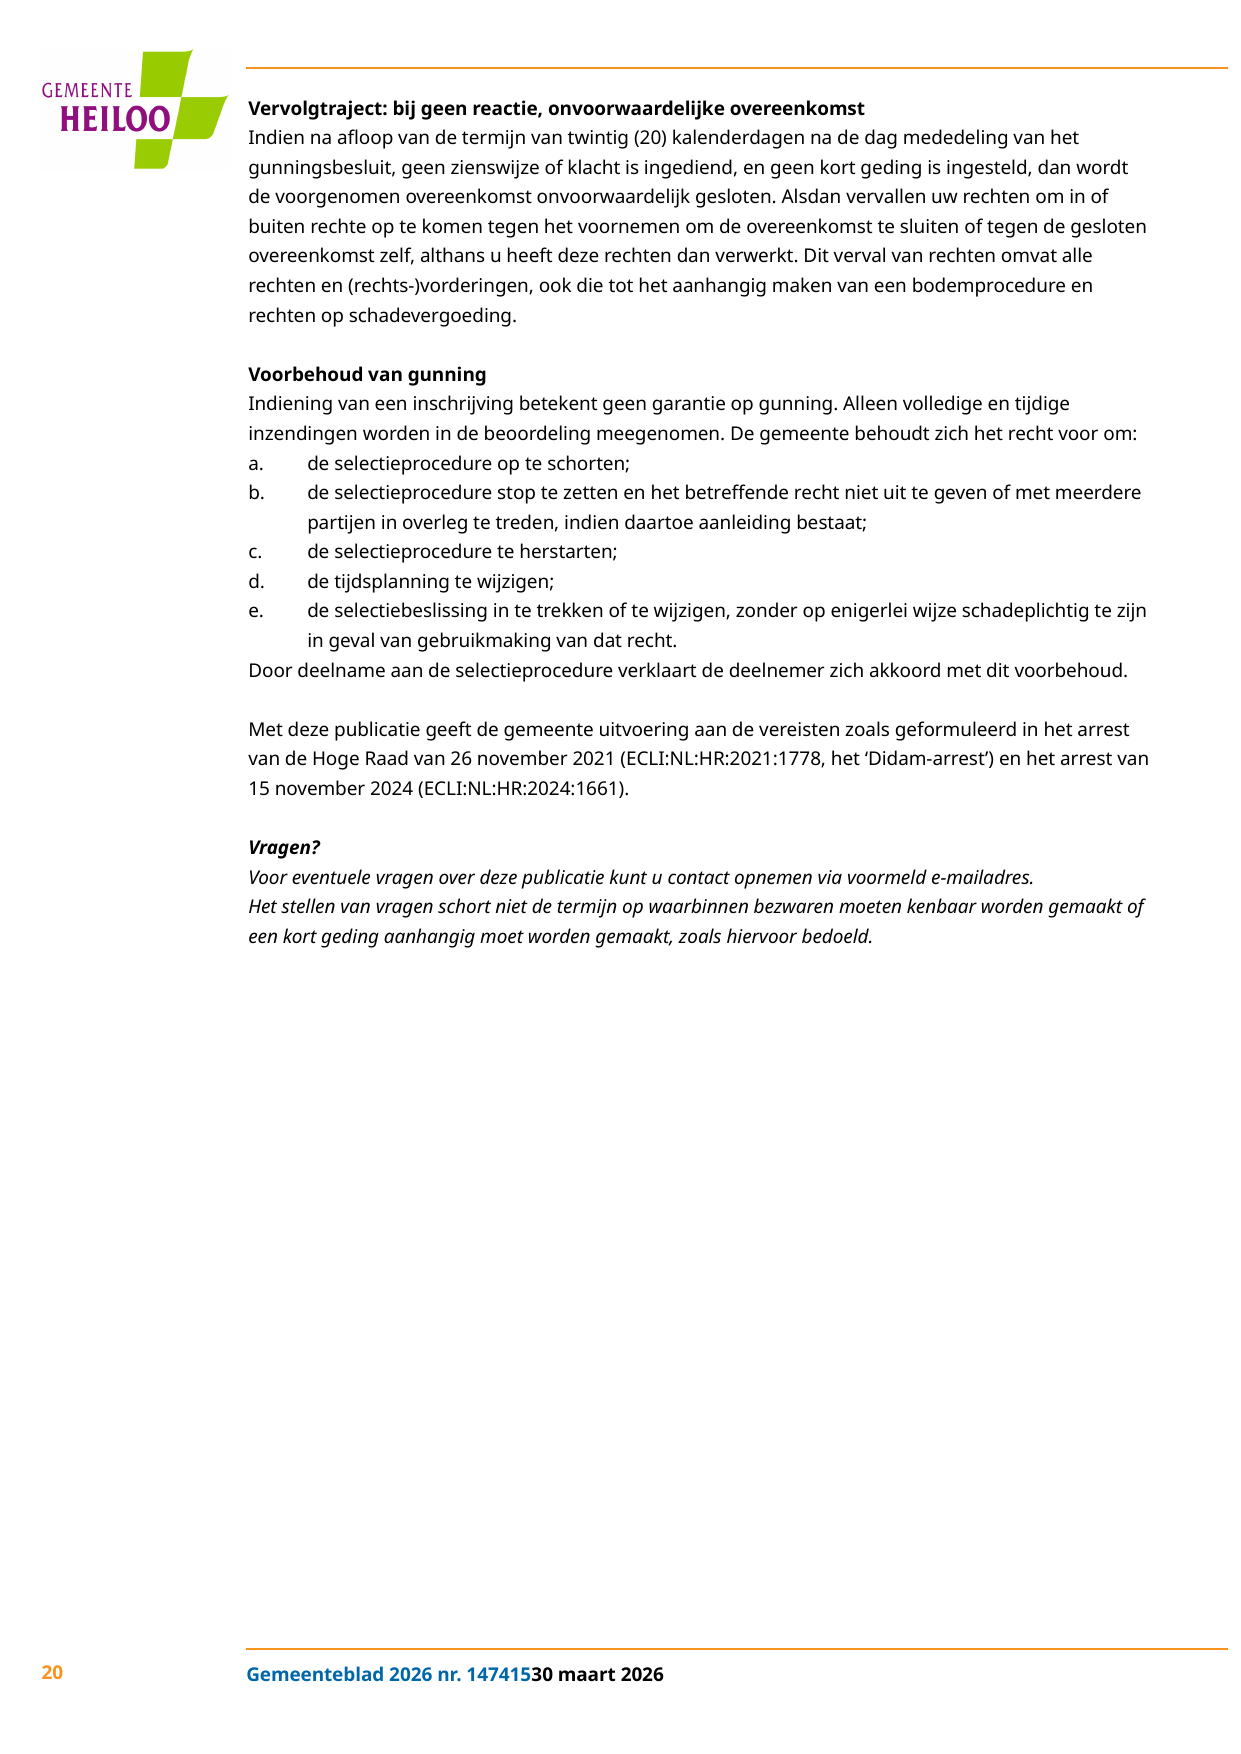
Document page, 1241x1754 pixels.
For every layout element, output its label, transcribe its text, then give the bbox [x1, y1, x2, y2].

text Vragen? [248, 834, 1152, 860]
text Door deelname aan de selectieprocedure verklaart de deelnemer zich akkoord met dit voorbehoud. [248, 657, 1152, 683]
text Voor eventuele vragen over deze publicatie kunt u contact opnemen via voormeld e-mailadres. [248, 864, 1152, 890]
text Indiening van een inschrijving betekent geen garantie op gunning. Alleen volledige en tijdige inzendingen worden in de beoordeling meegenomen. De gemeente behoudt zich het recht voor om: [248, 391, 1152, 446]
text Indien na afloop van de termijn van twintig (20) kalenderdagen na de dag mededeling van het gunningsbesluit, geen zienswijze of klacht is ingediend, en geen kort geding is ingesteld, dan wordt de voorgenomen overeenkomst onvoorwaardelijk gesloten. Alsdan vervallen uw rechten om in of buiten rechte op te komen tegen het voornemen om de overeenkomst te sluiten of tegen de gesloten overeenkomst zelf, althans u heeft deze rechten dan verwerkt. Dit verval van rechten omvat alle rechten en (rechts-)vorderingen, ook die tot het aanhangig maken van een bodemprocedure en rechten op schadevergoeding. [248, 124, 1152, 328]
list de selectiebeslissing in te trekken of te wijzigen, zonder op enigerlei wijze schadeplichtig te zijn in geval van gebruikmaking van dat recht. [248, 598, 1152, 653]
text Het stellen van vragen schort niet de termijn op waarbinnen bezwaren moeten kenbaar worden gemaakt of een kort geding aanhangig moet worden gemaakt, zoals hiervoor bedoeld. [248, 893, 1152, 949]
list de tijdsplanning te wijzigen; [248, 568, 1152, 594]
picture [41, 47, 231, 172]
text Voorbehoud van gunning [248, 361, 1152, 387]
text Met deze publicatie geeft de gemeente uitvoering aan de vereisten zoals geformuleerd in het arrest van de Hoge Raad van 26 november 2021 (ECLI:NL:HR:2021:1778, het ‘Didam-arrest’) en het arrest van 15 november 2024 (ECLI:NL:HR:2024:1661). [248, 716, 1152, 801]
list de selectieprocedure op te schorten; [248, 450, 1152, 476]
list de selectieprocedure stop te zetten en het betreffende recht niet uit te geven of met meerdere partijen in overleg te treden, indien daartoe aanleiding bestaat; [248, 479, 1152, 535]
text Vervolgtraject: bij geen reactie, onvoorwaardelijke overeenkomst [248, 95, 1152, 121]
list de selectieprocedure te herstarten; [248, 538, 1152, 564]
